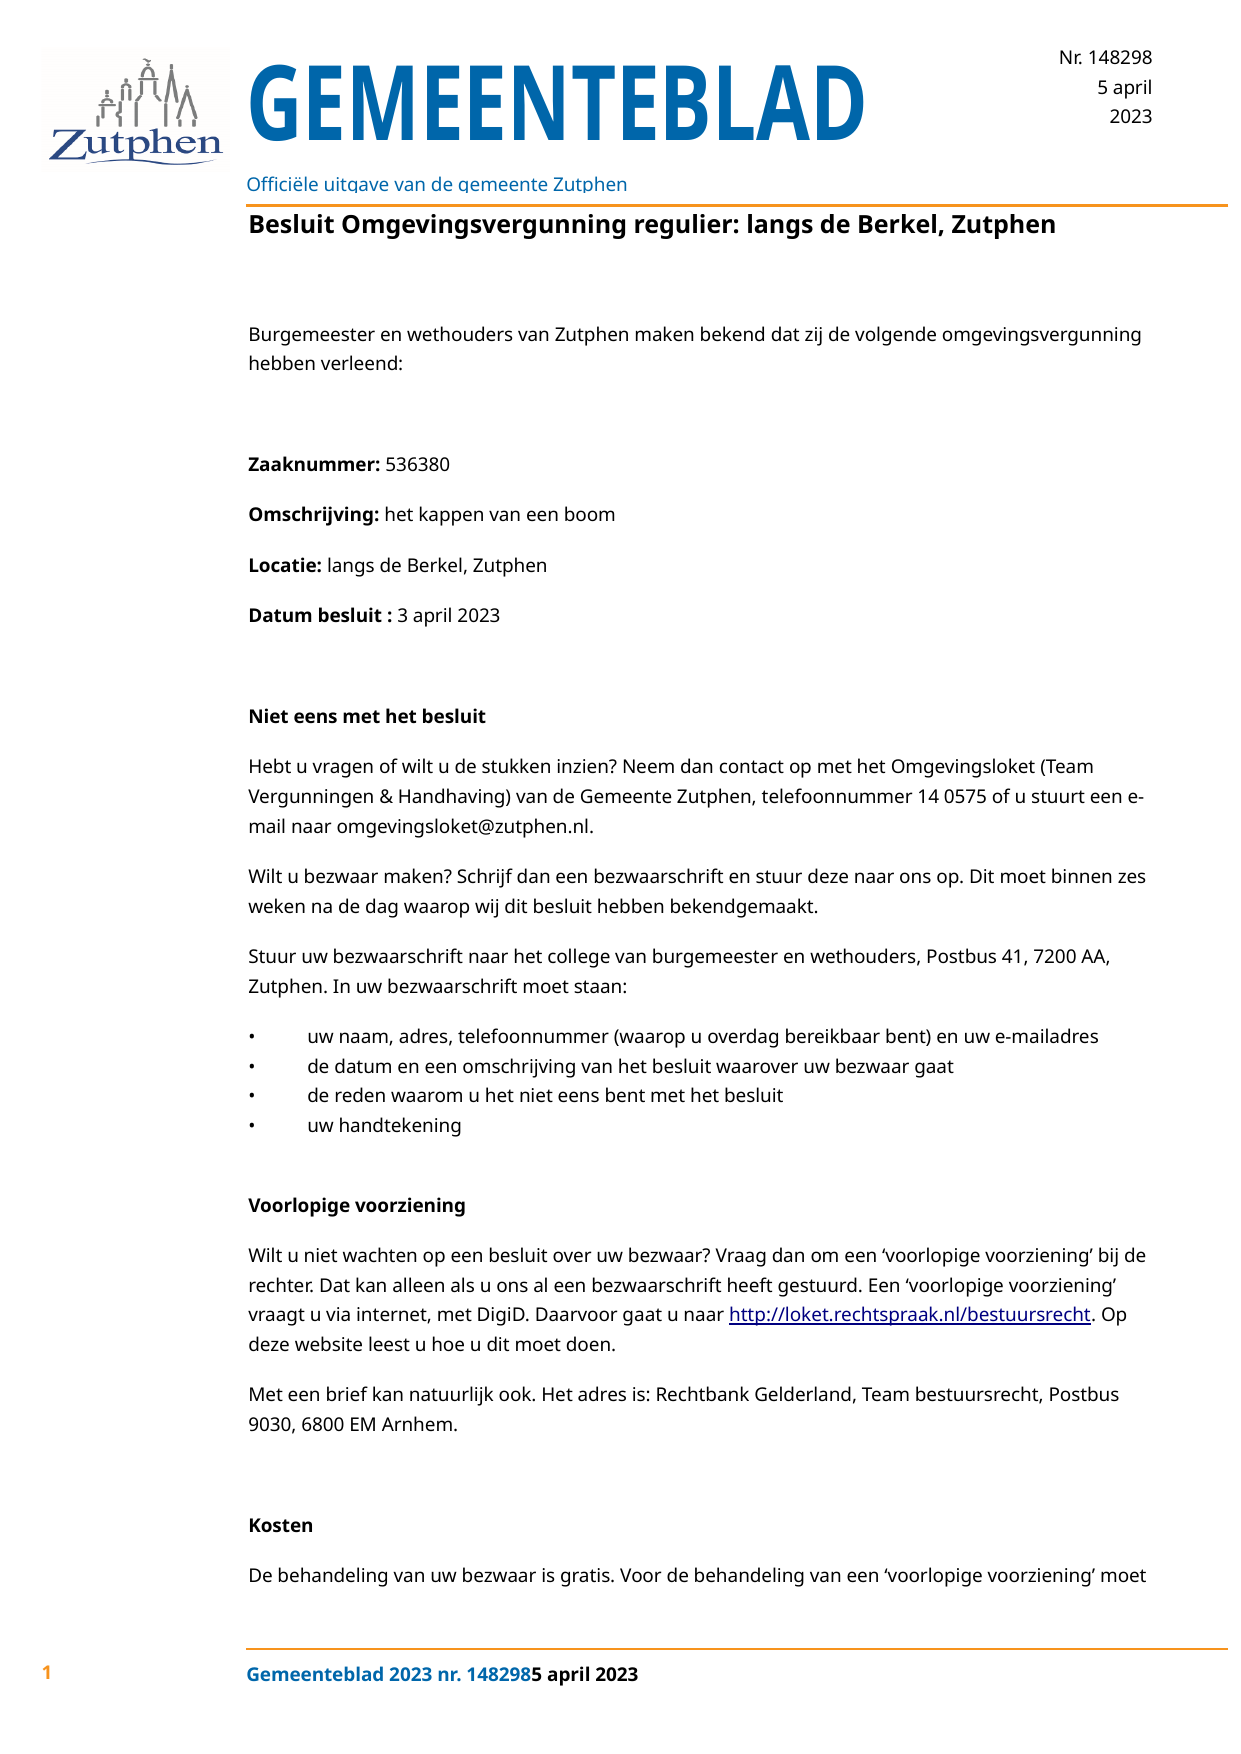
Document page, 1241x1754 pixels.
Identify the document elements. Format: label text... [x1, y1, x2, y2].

text Voorlopige voorziening [248, 1192, 1152, 1218]
picture [41, 47, 231, 172]
list uw handtekening [248, 1112, 1152, 1138]
text Locatie: langs de Berkel, Zutphen [248, 552, 1152, 578]
list de reden waarom u het niet eens bent met het besluit [248, 1082, 1152, 1108]
text Kosten [248, 1512, 1152, 1538]
text Burgemeester en wethouders van Zutphen maken bekend dat zij de volgende omgevingsvergunning hebben verleend: [248, 321, 1152, 376]
text Niet eens met het besluit [248, 703, 1152, 729]
text Datum besluit : 3 april 2023 [248, 602, 1152, 628]
text Hebt u vragen of wilt u de stukken inzien? Neem dan contact op met het Omgevingsloket (Team Vergunningen & Handhaving) van de Gemeente Zutphen, telefoonnummer 14 0575 of u stuurt een e-mail naar omgevingsloket@zutphen.nl. [248, 754, 1152, 838]
text Wilt u niet wachten op een besluit over uw bezwaar? Vraag dan om een ‘voorlopige voorziening’ bij de rechter. Dat kan alleen als u ons al een bezwaarschrift heeft gestuurd. Een ‘voorlopige voorziening’ vraagt u via internet, met DigiD. Daarvoor gaat u naar http://loket.rechtspraak.nl/bestuursrecht. Op deze website leest u hoe u dit moet doen. [248, 1242, 1152, 1357]
text Wilt u bezwaar maken? Schrijf dan een bezwaarschrift en stuur deze naar ons op. Dit moet binnen zes weken na de dag waarop wij dit besluit hebben bekendgemaakt. [248, 863, 1152, 918]
text Besluit Omgevingsvergunning regulier: langs de Berkel, Zutphen [248, 207, 1152, 241]
text De behandeling van uw bezwaar is gratis. Voor de behandeling van een ‘voorlopige voorziening’ moet [248, 1562, 1152, 1588]
text Omschrijving: het kappen van een boom [248, 502, 1152, 527]
list uw naam, adres, telefoonnummer (waarop u overdag bereikbaar bent) en uw e-mailadres [248, 1023, 1152, 1049]
list de datum en een omschrijving van het besluit waarover uw bezwaar gaat [248, 1053, 1152, 1078]
text Met een brief kan natuurlijk ook. Het adres is: Rechtbank Gelderland, Team bestuursrecht, Postbus 9030, 6800 EM Arnhem. [248, 1382, 1152, 1437]
text Stuur uw bezwaarschrift naar het college van burgemeester en wethouders, Postbus 41, 7200 AA, Zutphen. In uw bezwaarschrift moet staan: [248, 943, 1152, 998]
text Zaaknummer: 536380 [248, 451, 1152, 477]
